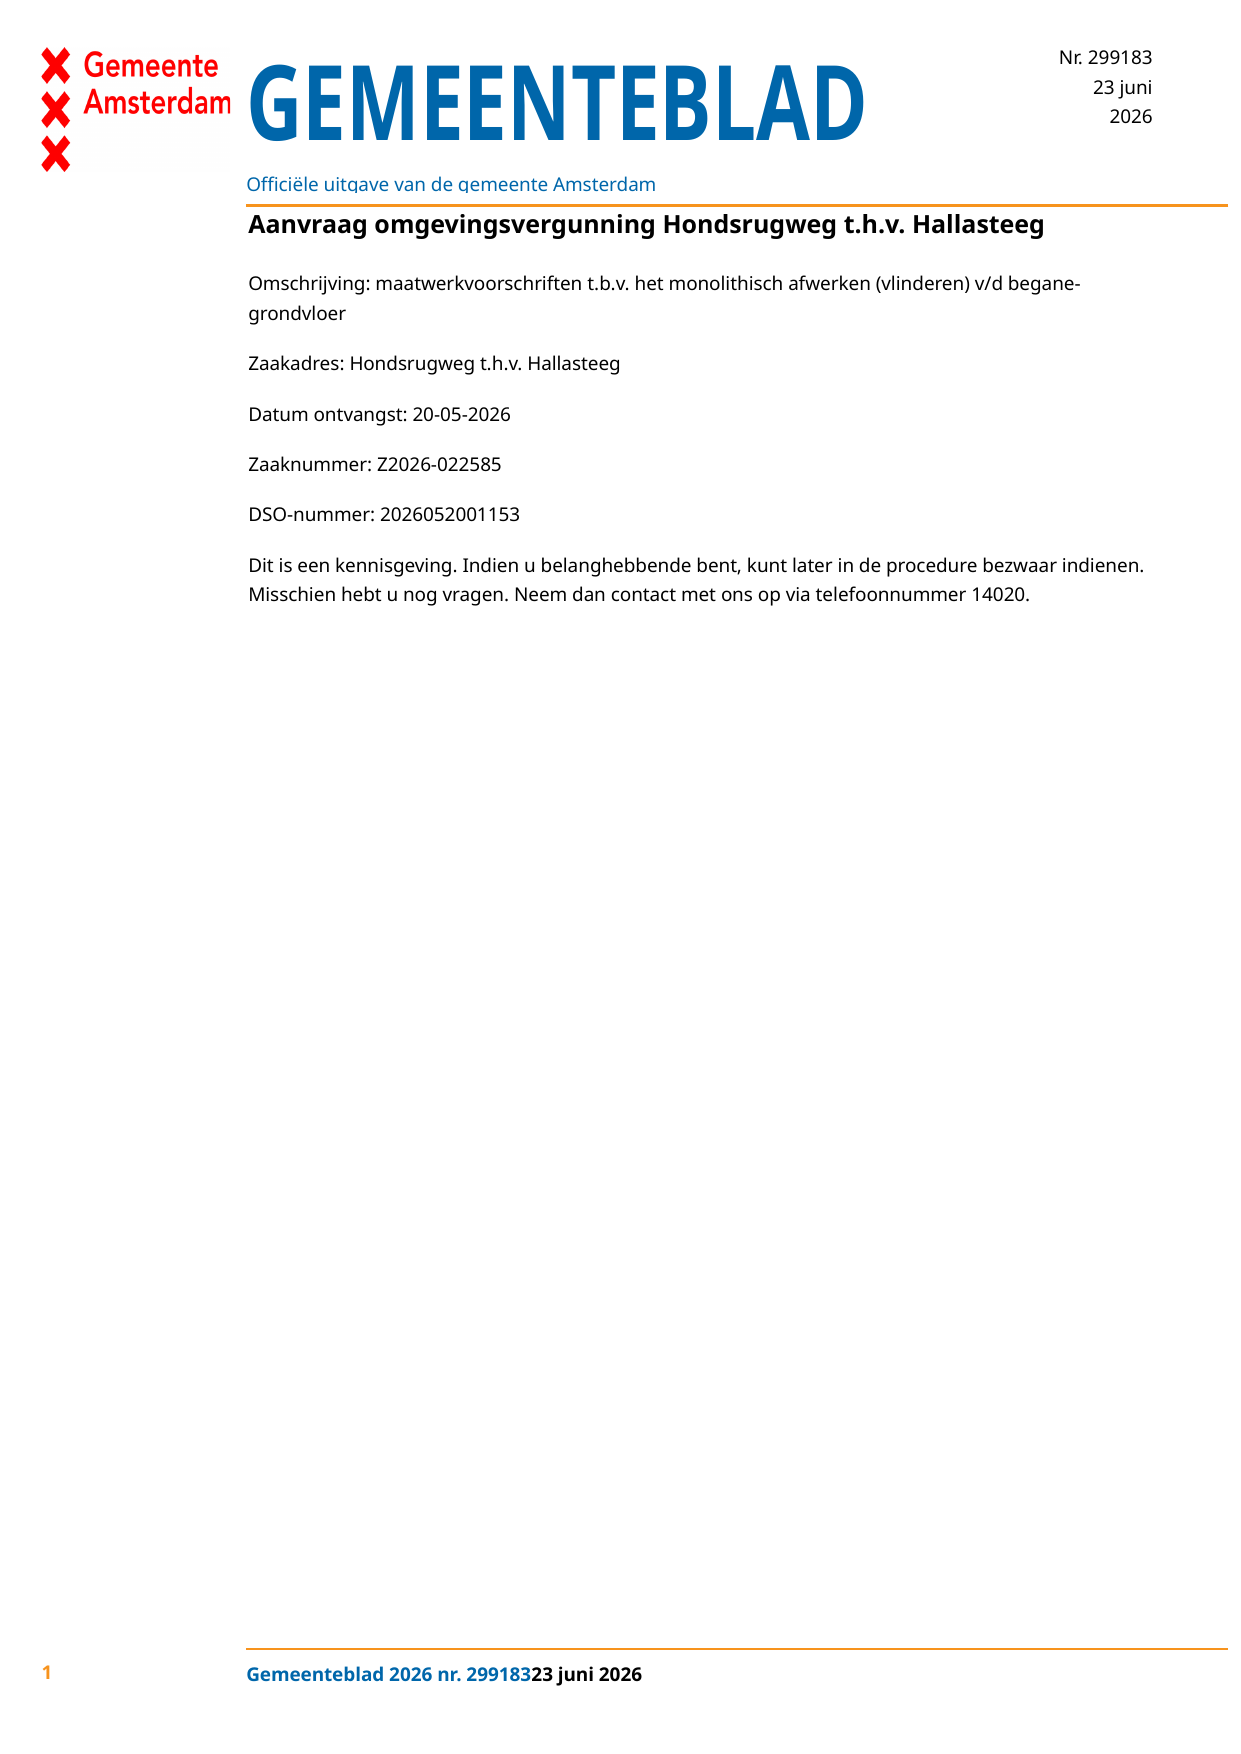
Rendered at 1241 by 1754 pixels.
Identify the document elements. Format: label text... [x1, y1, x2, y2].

picture [41, 47, 231, 172]
text Aanvraag omgevingsvergunning Hondsrugweg t.h.v. Hallasteeg [248, 207, 1152, 241]
text DSO-nummer: 2026052001153 [248, 502, 1152, 527]
text Zaaknummer: Z2026-022585 [248, 451, 1152, 477]
text Zaakadres: Hondsrugweg t.h.v. Hallasteeg [248, 350, 1152, 376]
text Omschrijving: maatwerkvoorschriften t.b.v. het monolithisch afwerken (vlinderen) v/d begane-grondvloer [248, 270, 1152, 326]
text Dit is een kennisgeving. Indien u belanghebbende bent, kunt later in de procedure bezwaar indienen. Misschien hebt u nog vragen. Neem dan contact met ons op via telefoonnummer 14020. [248, 552, 1152, 607]
text Datum ontvangst: 20-05-2026 [248, 401, 1152, 426]
